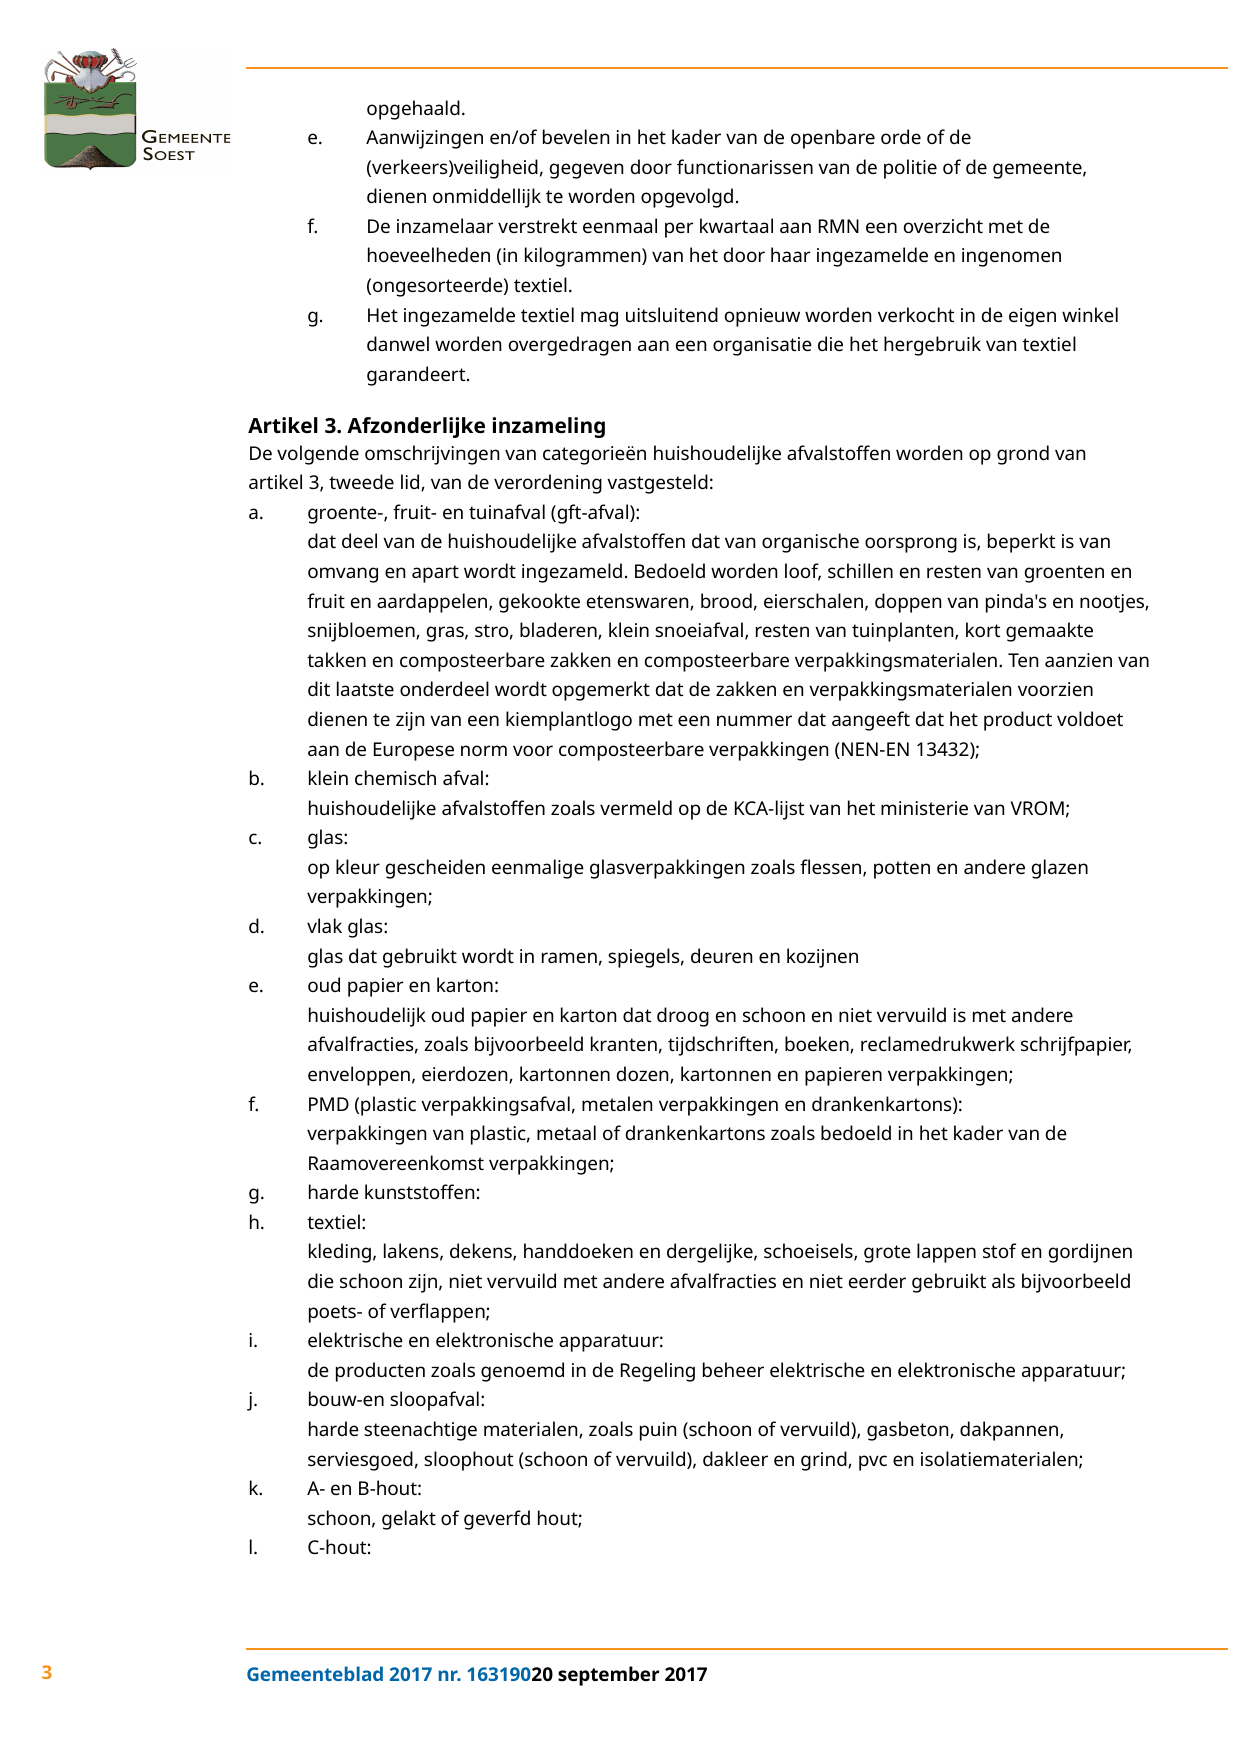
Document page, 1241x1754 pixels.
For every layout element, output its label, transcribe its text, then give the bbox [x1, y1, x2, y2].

list schoon, gelakt of geverfd hout; [248, 1505, 1152, 1531]
list de producten zoals genoemd in de Regeling beheer elektrische en elektronische apparatuur; [248, 1357, 1152, 1383]
list textiel: [248, 1209, 1152, 1235]
list op kleur gescheiden eenmalige glasverpakkingen zoals flessen, potten en andere glazen verpakkingen; [248, 854, 1152, 909]
list groente-, fruit- en tuinafval (gft-afval): [248, 499, 1152, 525]
list De inzamelaar verstrekt eenmaal per kwartaal aan RMN een overzicht met de hoeveelheden (in kilogrammen) van het door haar ingezamelde en ingenomen (ongesorteerde) textiel. [307, 213, 1152, 298]
list C-hout: [248, 1534, 1152, 1560]
list harde steenachtige materialen, zoals puin (schoon of vervuild), gasbeton, dakpannen, serviesgoed, sloophout (schoon of vervuild), dakleer en grind, pvc en isolatiematerialen; [248, 1416, 1152, 1471]
list elektrische en elektronische apparatuur: [248, 1327, 1152, 1353]
list harde kunststoffen: [248, 1179, 1152, 1205]
picture [41, 47, 231, 172]
list verpakkingen van plastic, metaal of drankenkartons zoals bedoeld in het kader van de Raamovereenkomst verpakkingen; [248, 1120, 1152, 1176]
list kleding, lakens, dekens, handdoeken en dergelijke, schoeisels, grote lappen stof en gordijnen die schoon zijn, niet vervuild met andere afvalfracties en niet eerder gebruikt als bijvoorbeeld poets- of verflappen; [248, 1239, 1152, 1323]
list huishoudelijke afvalstoffen zoals vermeld op de KCA-lijst van het ministerie van VROM; [248, 795, 1152, 821]
list Het ingezamelde textiel mag uitsluitend opnieuw worden verkocht in de eigen winkel danwel worden overgedragen aan een organisatie die het hergebruik van textiel garandeert. [307, 302, 1152, 387]
list Aanwijzingen en/of bevelen in het kader van de openbare orde of de (verkeers)veiligheid, gegeven door functionarissen van de politie of de gemeente, dienen onmiddellijk te worden opgevolgd. [307, 124, 1152, 209]
list vlak glas: [248, 913, 1152, 939]
text De volgende omschrijvingen van categorieën huishoudelijke afvalstoffen worden op grond van artikel 3, tweede lid, van de verordening vastgesteld: [248, 440, 1152, 495]
list A- en B-hout: [248, 1475, 1152, 1501]
list huishoudelijk oud papier en karton dat droog en schoon en niet vervuild is met andere afvalfracties, zoals bijvoorbeeld kranten, tijdschriften, boeken, reclamedrukwerk schrijfpapier, enveloppen, eierdozen, kartonnen dozen, kartonnen en papieren verpakkingen; [248, 1002, 1152, 1087]
list glas: [248, 824, 1152, 850]
text Artikel 3. Afzonderlijke inzameling [248, 411, 1152, 440]
list opgehaald. [307, 95, 1152, 121]
list bouw-en sloopafval: [248, 1387, 1152, 1412]
list PMD (plastic verpakkingsafval, metalen verpakkingen en drankenkartons): [248, 1091, 1152, 1116]
list oud papier en karton: [248, 972, 1152, 998]
list glas dat gebruikt wordt in ramen, spiegels, deuren en kozijnen [248, 943, 1152, 968]
list dat deel van de huishoudelijke afvalstoffen dat van organische oorsprong is, beperkt is van omvang en apart wordt ingezameld. Bedoeld worden loof, schillen en resten van groenten en fruit en aardappelen, gekookte etenswaren, brood, eierschalen, doppen van pinda's en nootjes, snijbloemen, gras, stro, bladeren, klein snoeiafval, resten van tuinplanten, kort gemaakte takken en composteerbare zakken en composteerbare verpakkingsmaterialen. Ten aanzien van dit laatste onderdeel wordt opgemerkt dat de zakken en verpakkingsmaterialen voorzien dienen te zijn van een kiemplantlogo met een nummer dat aangeeft dat het product voldoet aan de Europese norm voor composteerbare verpakkingen (NEN-EN 13432); [248, 529, 1152, 761]
list klein chemisch afval: [248, 765, 1152, 791]
